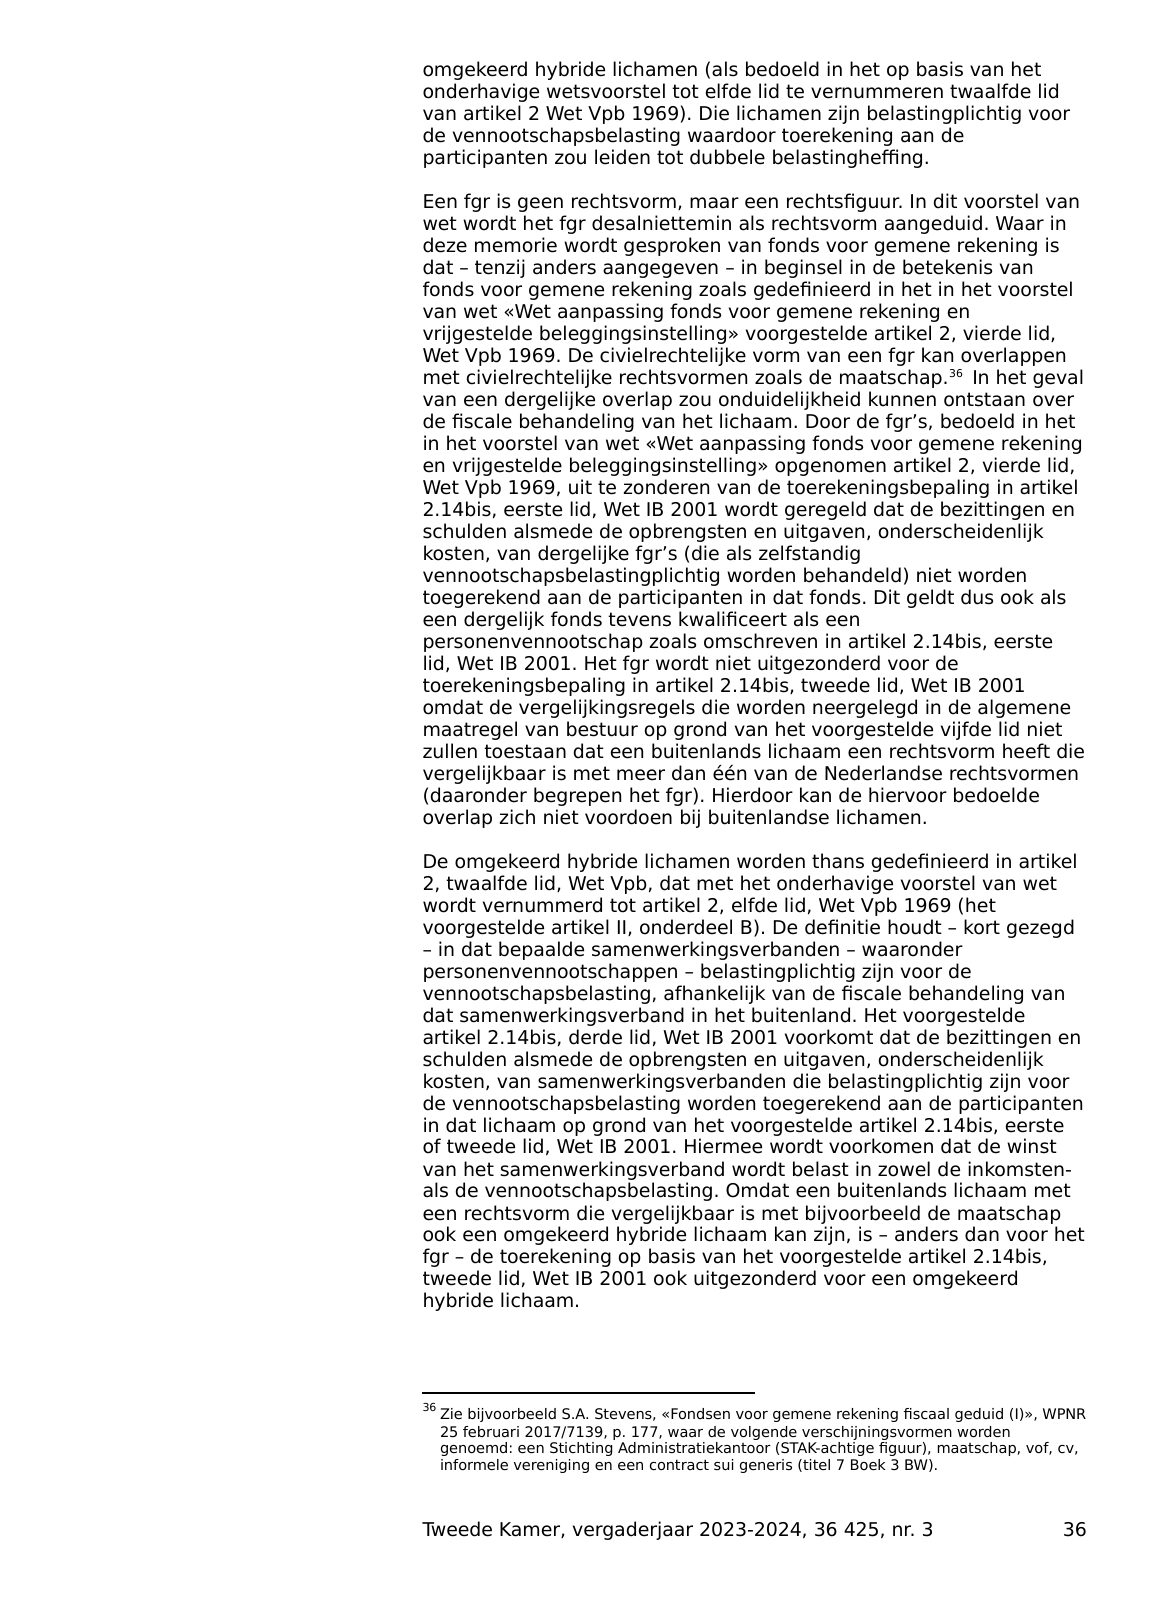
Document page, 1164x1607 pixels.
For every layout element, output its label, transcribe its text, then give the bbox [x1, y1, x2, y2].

text omgekeerd hybride lichamen (als bedoeld in het op basis van het onderhavige wetsvoorstel tot elfde lid te vernummeren twaalfde lid van artikel 2 Wet Vpb 1969). Die lichamen zijn belastingplichtig voor de vennootschapsbelasting waardoor toerekening aan de participanten zou leiden tot dubbele belastingheffing. [422, 59, 1087, 169]
text Zie bijvoorbeeld S.A. Stevens, «Fondsen voor gemene rekening fiscaal geduid (I)», WPNR 25 februari 2017/7139, p. 177, waar de volgende verschijningsvormen worden genoemd: een Stichting Administratiekantoor (STAK-achtige figuur), maatschap, vof, cv, informele vereniging en een contract sui generis (titel 7 Boek 3 BW). [422, 1402, 1087, 1474]
text Een fgr is geen rechtsvorm, maar een rechtsfiguur. In dit voorstel van wet wordt het fgr desalniettemin als rechtsvorm aangeduid. Waar in deze memorie wordt gesproken van fonds voor gemene rekening is dat – tenzij anders aangegeven – in beginsel in de betekenis van fonds voor gemene rekening zoals gedefinieerd in het in het voorstel van wet «Wet aanpassing fonds voor gemene rekening en vrijgestelde beleggingsinstelling» voorgestelde artikel 2, vierde lid, Wet Vpb 1969. De civielrechtelijke vorm van een fgr kan overlappen met civielrechtelijke rechtsvormen zoals de maatschap. In het geval van een dergelijke overlap zou onduidelijkheid kunnen ontstaan over de fiscale behandeling van het lichaam. Door de fgr’s, bedoeld in het in het voorstel van wet «Wet aanpassing fonds voor gemene rekening en vrijgestelde beleggingsinstelling» opgenomen artikel 2, vierde lid, Wet Vpb 1969, uit te zonderen van de toerekeningsbepaling in artikel 2.14bis, eerste lid, Wet IB 2001 wordt geregeld dat de bezittingen en schulden alsmede de opbrengsten en uitgaven, onderscheidenlijk kosten, van dergelijke fgr’s (die als zelfstandig vennootschapsbelastingplichtig worden behandeld) niet worden toegerekend aan de participanten in dat fonds. Dit geldt dus ook als een dergelijk fonds tevens kwalificeert als een personenvennootschap zoals omschreven in artikel 2.14bis, eerste lid, Wet IB 2001. Het fgr wordt niet uitgezonderd voor de toerekeningsbepaling in artikel 2.14bis, tweede lid, Wet IB 2001 omdat de vergelijkingsregels die worden neergelegd in de algemene maatregel van bestuur op grond van het voorgestelde vijfde lid niet zullen toestaan dat een buitenlands lichaam een rechtsvorm heeft die vergelijkbaar is met meer dan één van de Nederlandse rechtsvormen (daaronder begrepen het fgr). Hierdoor kan de hiervoor bedoelde overlap zich niet voordoen bij buitenlandse lichamen. [422, 191, 1087, 828]
text De omgekeerd hybride lichamen worden thans gedefinieerd in artikel 2, twaalfde lid, Wet Vpb, dat met het onderhavige voorstel van wet wordt vernummerd tot artikel 2, elfde lid, Wet Vpb 1969 (het voorgestelde artikel II, onderdeel B). De definitie houdt – kort gezegd – in dat bepaalde samenwerkingsverbanden – waaronder personenvennootschappen – belastingplichtig zijn voor de vennootschapsbelasting, afhankelijk van de fiscale behandeling van dat samenwerkingsverband in het buitenland. Het voorgestelde artikel 2.14bis, derde lid, Wet IB 2001 voorkomt dat de bezittingen en schulden alsmede de opbrengsten en uitgaven, onderscheidenlijk kosten, van samenwerkingsverbanden die belastingplichtig zijn voor de vennootschapsbelasting worden toegerekend aan de participanten in dat lichaam op grond van het voorgestelde artikel 2.14bis, eerste of tweede lid, Wet IB 2001. Hiermee wordt voorkomen dat de winst van het samenwerkingsverband wordt belast in zowel de inkomsten- als de vennootschapsbelasting. Omdat een buitenlands lichaam met een rechtsvorm die vergelijkbaar is met bijvoorbeeld de maatschap ook een omgekeerd hybride lichaam kan zijn, is – anders dan voor het fgr – de toerekening op basis van het voorgestelde artikel 2.14bis, tweede lid, Wet IB 2001 ook uitgezonderd voor een omgekeerd hybride lichaam. [422, 851, 1087, 1312]
